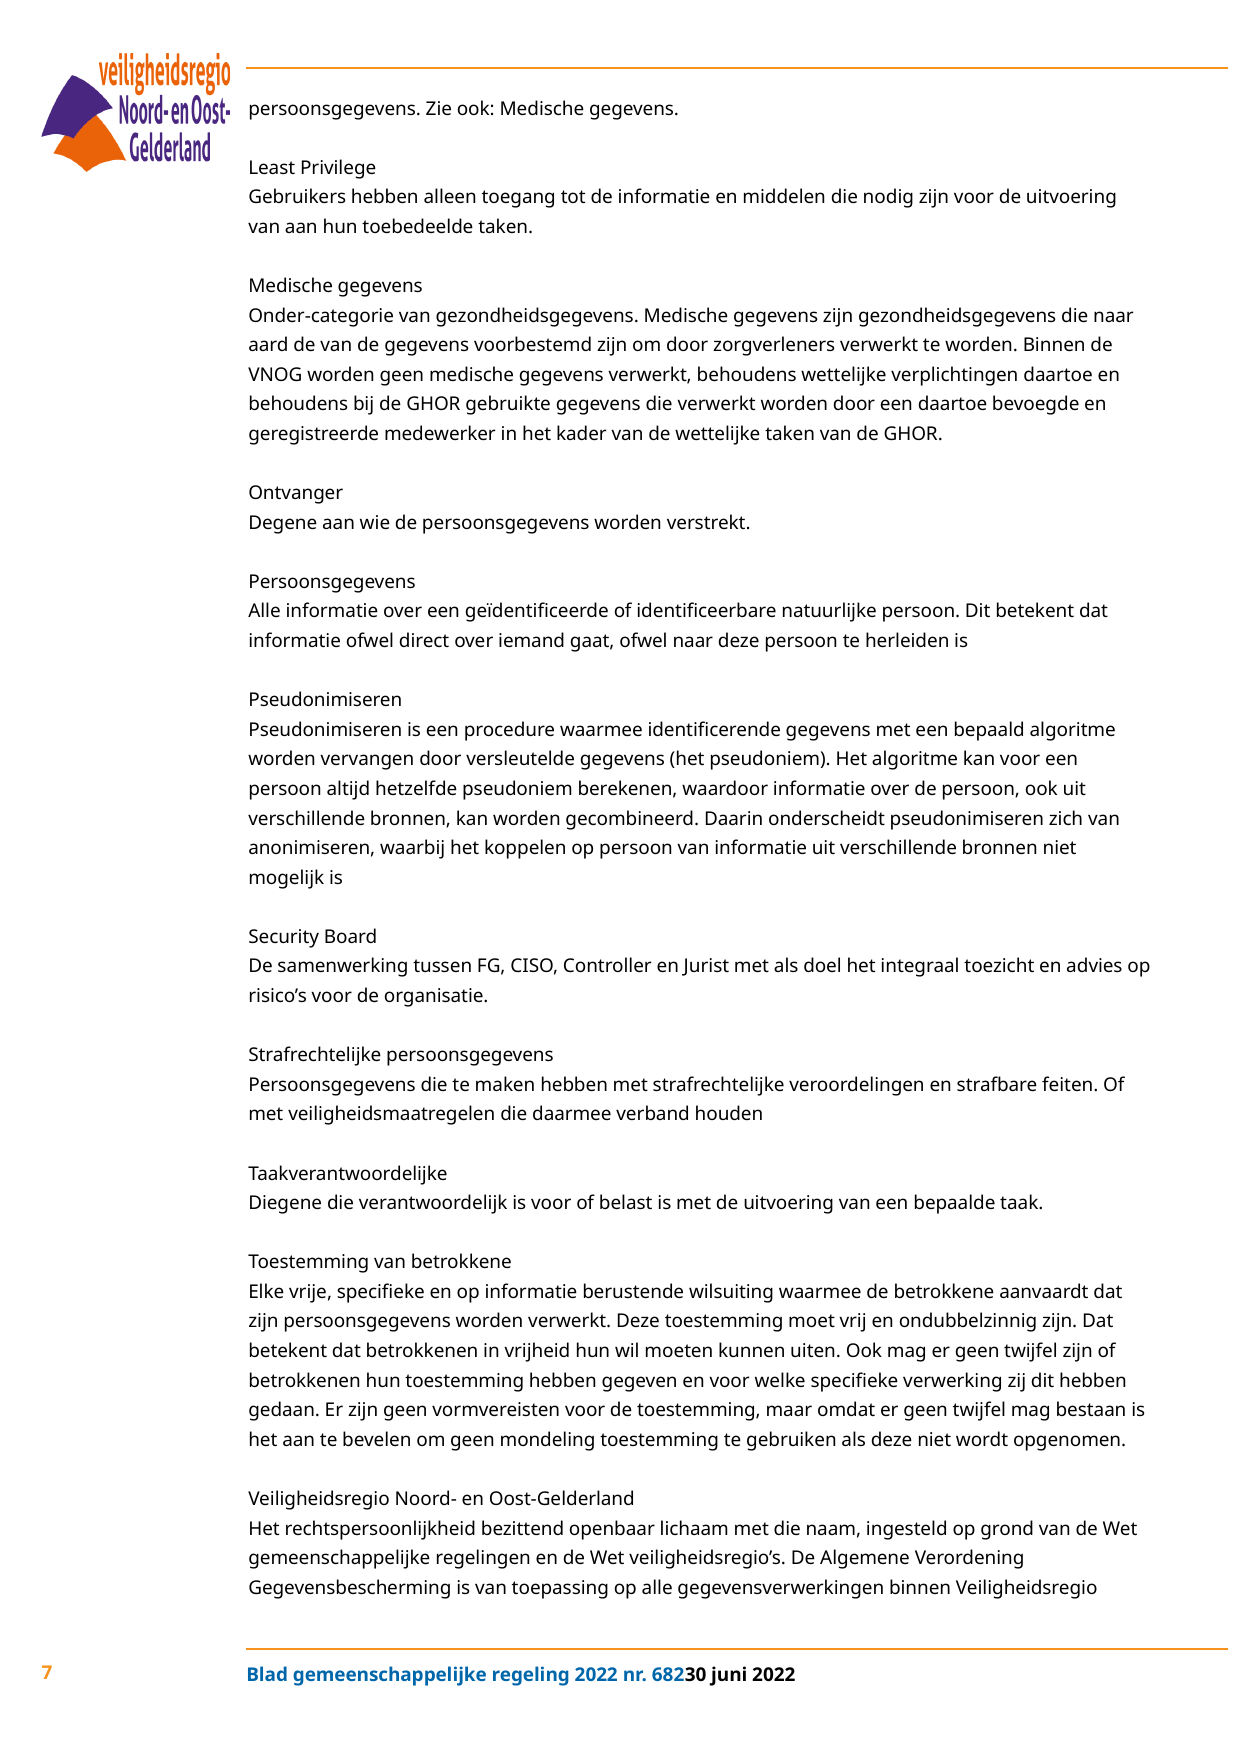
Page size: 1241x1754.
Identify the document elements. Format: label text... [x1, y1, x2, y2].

text Degene aan wie de persoonsgegevens worden verstrekt. [248, 509, 1152, 535]
text Ontvanger [248, 479, 1152, 505]
text Strafrechtelijke persoonsgegevens [248, 1041, 1152, 1067]
text Least Privilege [248, 154, 1152, 180]
text Pseudonimiseren [248, 686, 1152, 712]
text persoonsgegevens. Zie ook: Medische gegevens. [248, 95, 1152, 121]
text Diegene die verantwoordelijk is voor of belast is met de uitvoering van een bepaalde taak. [248, 1189, 1152, 1215]
text Persoonsgegevens die te maken hebben met strafrechtelijke veroordelingen en strafbare feiten. Of met veiligheidsmaatregelen die daarmee verband houden [248, 1071, 1152, 1126]
text Medische gegevens [248, 272, 1152, 298]
text Alle informatie over een geïdentificeerde of identificeerbare natuurlijke persoon. Dit betekent dat informatie ofwel direct over iemand gaat, ofwel naar deze persoon te herleiden is [248, 598, 1152, 653]
picture [41, 47, 231, 172]
text Onder-categorie van gezondheidsgegevens. Medische gegevens zijn gezondheidsgegevens die naar aard de van de gegevens voorbestemd zijn om door zorgverleners verwerkt te worden. Binnen de VNOG worden geen medische gegevens verwerkt, behoudens wettelijke verplichtingen daartoe en behoudens bij de GHOR gebruikte gegevens die verwerkt worden door een daartoe bevoegde en geregistreerde medewerker in het kader van de wettelijke taken van de GHOR. [248, 302, 1152, 446]
text Pseudonimiseren is een procedure waarmee identificerende gegevens met een bepaald algoritme worden vervangen door versleutelde gegevens (het pseudoniem). Het algoritme kan voor een persoon altijd hetzelfde pseudoniem berekenen, waardoor informatie over de persoon, ook uit verschillende bronnen, kan worden gecombineerd. Daarin onderscheidt pseudonimiseren zich van anonimiseren, waarbij het koppelen op persoon van informatie uit verschillende bronnen niet mogelijk is [248, 716, 1152, 890]
text Elke vrije, specifieke en op informatie berustende wilsuiting waarmee de betrokkene aanvaardt dat zijn persoonsgegevens worden verwerkt. Deze toestemming moet vrij en ondubbelzinnig zijn. Dat betekent dat betrokkenen in vrijheid hun wil moeten kunnen uiten. Ook mag er geen twijfel zijn of betrokkenen hun toestemming hebben gegeven en voor welke specifieke verwerking zij dit hebben gedaan. Er zijn geen vormvereisten voor de toestemming, maar omdat er geen twijfel mag bestaan is het aan te bevelen om geen mondeling toestemming te gebruiken als deze niet wordt opgenomen. [248, 1278, 1152, 1452]
text Het rechtspersoonlijkheid bezittend openbaar lichaam met die naam, ingesteld op grond van de Wet gemeenschappelijke regelingen en de Wet veiligheidsregio’s. De Algemene Verordening Gegevensbescherming is van toepassing op alle gegevensverwerkingen binnen Veiligheidsregio [248, 1515, 1152, 1600]
text Taakverantwoordelijke [248, 1160, 1152, 1186]
text De samenwerking tussen FG, CISO, Controller en Jurist met als doel het integraal toezicht en advies op risico’s voor de organisatie. [248, 953, 1152, 1008]
text Veiligheidsregio Noord- en Oost-Gelderland [248, 1485, 1152, 1511]
text Gebruikers hebben alleen toegang tot de informatie en middelen die nodig zijn voor de uitvoering van aan hun toebedeelde taken. [248, 183, 1152, 239]
text Persoonsgegevens [248, 568, 1152, 594]
text Security Board [248, 923, 1152, 949]
text Toestemming van betrokkene [248, 1248, 1152, 1274]
